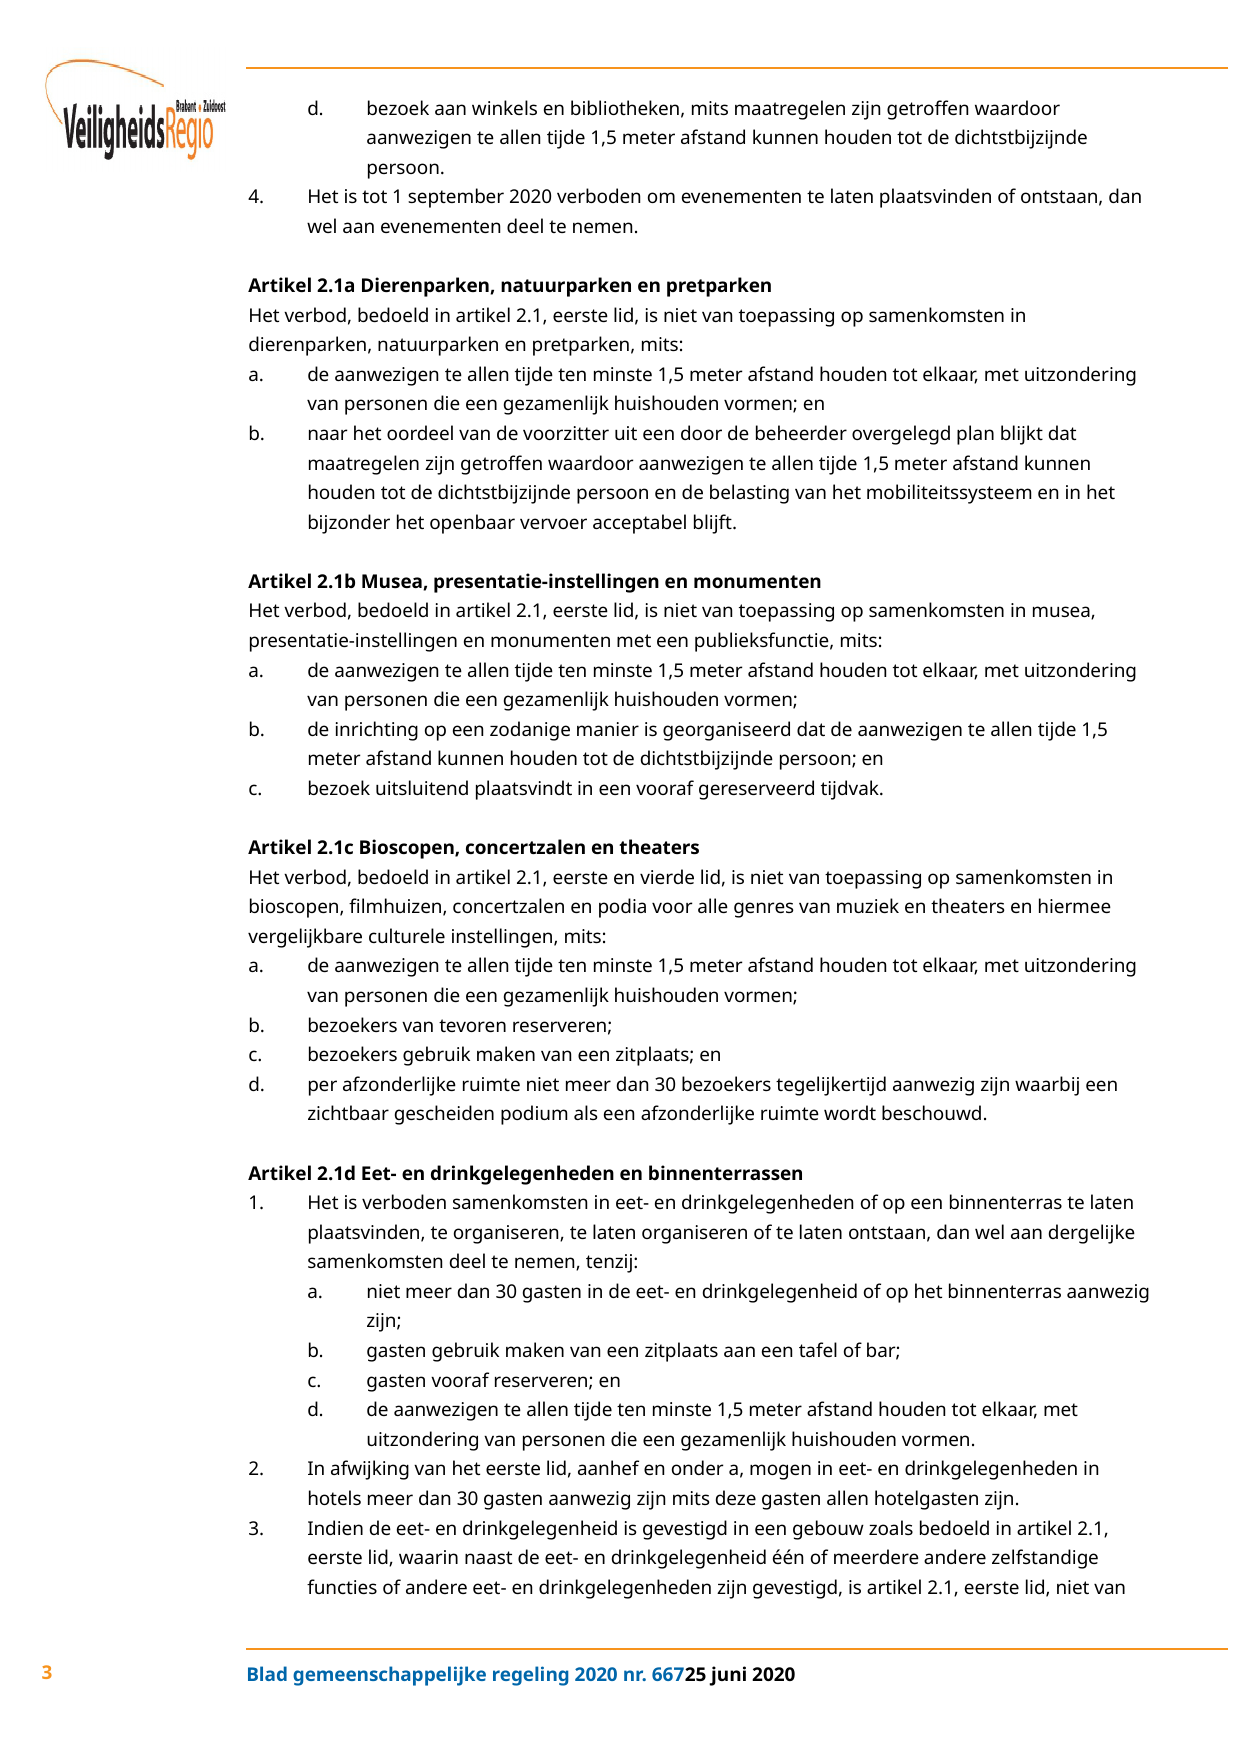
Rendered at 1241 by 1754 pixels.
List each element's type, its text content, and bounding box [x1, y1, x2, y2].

list de aanwezigen te allen tijde ten minste 1,5 meter afstand houden tot elkaar, met uitzondering van personen die een gezamenlijk huishouden vormen. [307, 1396, 1152, 1452]
list de aanwezigen te allen tijde ten minste 1,5 meter afstand houden tot elkaar, met uitzondering van personen die een gezamenlijk huishouden vormen; [248, 657, 1152, 712]
list de aanwezigen te allen tijde ten minste 1,5 meter afstand houden tot elkaar, met uitzondering van personen die een gezamenlijk huishouden vormen; en [248, 361, 1152, 416]
picture [41, 47, 231, 172]
text Artikel 2.1d Eet- en drinkgelegenheden en binnenterrassen [248, 1160, 1152, 1186]
list niet meer dan 30 gasten in de eet- en drinkgelegenheid of op het binnenterras aanwezig zijn; [307, 1278, 1152, 1333]
list bezoekers gebruik maken van een zitplaats; en [248, 1041, 1152, 1067]
list Het is verboden samenkomsten in eet- en drinkgelegenheden of op een binnenterras te laten plaatsvinden, te organiseren, te laten organiseren of te laten ontstaan, dan wel aan dergelijke samenkomsten deel te nemen, tenzij: [248, 1189, 1152, 1274]
list bezoek aan winkels en bibliotheken, mits maatregelen zijn getroffen waardoor aanwezigen te allen tijde 1,5 meter afstand kunnen houden tot de dichtstbijzijnde persoon. [307, 95, 1152, 180]
text Artikel 2.1c Bioscopen, concertzalen en theaters [248, 834, 1152, 860]
text Artikel 2.1a Dierenparken, natuurparken en pretparken [248, 272, 1152, 298]
list gasten vooraf reserveren; en [307, 1367, 1152, 1393]
text Artikel 2.1b Musea, presentatie-instellingen en monumenten [248, 568, 1152, 594]
list de aanwezigen te allen tijde ten minste 1,5 meter afstand houden tot elkaar, met uitzondering van personen die een gezamenlijk huishouden vormen; [248, 953, 1152, 1008]
list bezoekers van tevoren reserveren; [248, 1012, 1152, 1038]
text Het verbod, bedoeld in artikel 2.1, eerste lid, is niet van toepassing op samenkomsten in dierenparken, natuurparken en pretparken, mits: [248, 302, 1152, 357]
list In afwijking van het eerste lid, aanhef en onder a, mogen in eet- en drinkgelegenheden in hotels meer dan 30 gasten aanwezig zijn mits deze gasten allen hotelgasten zijn. [248, 1456, 1152, 1511]
list bezoek uitsluitend plaatsvindt in een vooraf gereserveerd tijdvak. [248, 775, 1152, 801]
list Indien de eet- en drinkgelegenheid is gevestigd in een gebouw zoals bedoeld in artikel 2.1, eerste lid, waarin naast de eet- en drinkgelegenheid één of meerdere andere zelfstandige functies of andere eet- en drinkgelegenheden zijn gevestigd, is artikel 2.1, eerste lid, niet van [248, 1515, 1152, 1600]
text Het verbod, bedoeld in artikel 2.1, eerste lid, is niet van toepassing op samenkomsten in musea, presentatie-instellingen en monumenten met een publieksfunctie, mits: [248, 598, 1152, 653]
list gasten gebruik maken van een zitplaats aan een tafel of bar; [307, 1337, 1152, 1363]
list de inrichting op een zodanige manier is georganiseerd dat de aanwezigen te allen tijde 1,5 meter afstand kunnen houden tot de dichtstbijzijnde persoon; en [248, 716, 1152, 771]
list per afzonderlijke ruimte niet meer dan 30 bezoekers tegelijkertijd aanwezig zijn waarbij een zichtbaar gescheiden podium als een afzonderlijke ruimte wordt beschouwd. [248, 1071, 1152, 1126]
list naar het oordeel van de voorzitter uit een door de beheerder overgelegd plan blijkt dat maatregelen zijn getroffen waardoor aanwezigen te allen tijde 1,5 meter afstand kunnen houden tot de dichtstbijzijnde persoon en de belasting van het mobiliteitssysteem en in het bijzonder het openbaar vervoer acceptabel blijft. [248, 420, 1152, 535]
text Het verbod, bedoeld in artikel 2.1, eerste en vierde lid, is niet van toepassing op samenkomsten in bioscopen, filmhuizen, concertzalen en podia voor alle genres van muziek en theaters en hiermee vergelijkbare culturele instellingen, mits: [248, 864, 1152, 949]
list Het is tot 1 september 2020 verboden om evenementen te laten plaatsvinden of ontstaan, dan wel aan evenementen deel te nemen. [248, 183, 1152, 239]
